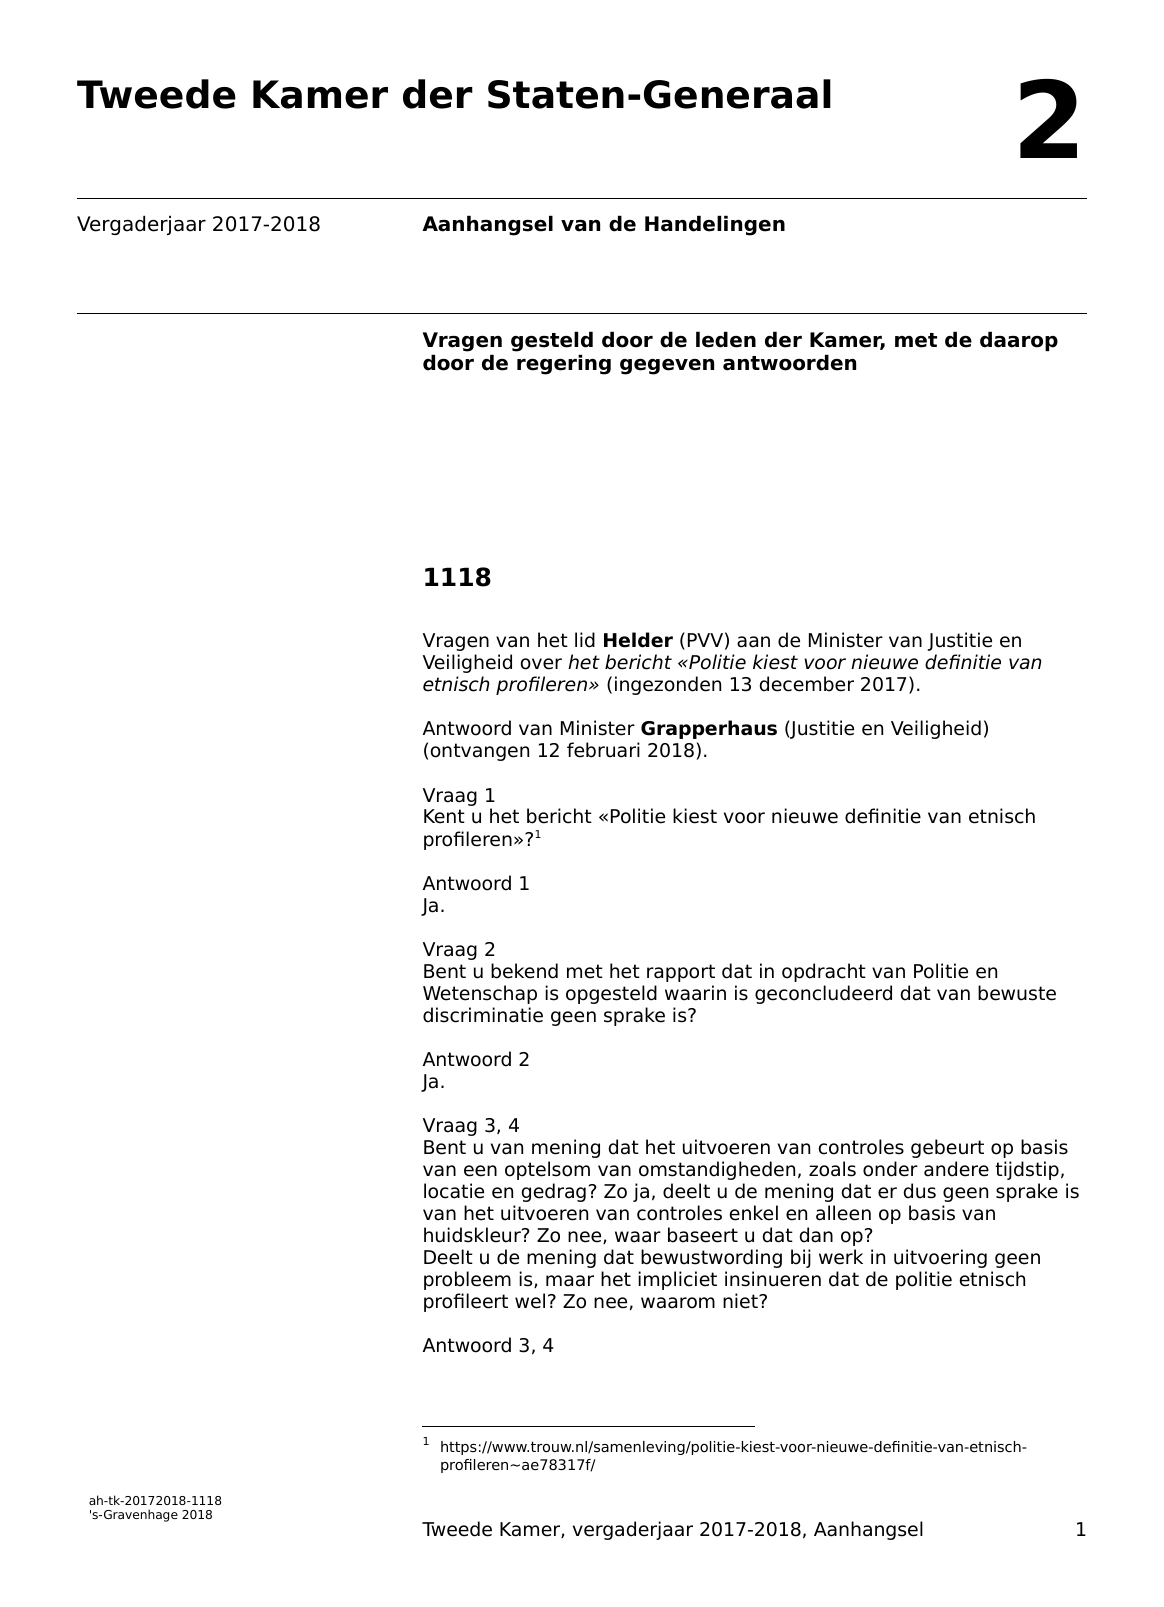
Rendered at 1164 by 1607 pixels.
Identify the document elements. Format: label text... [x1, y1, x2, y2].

text Antwoord 1 [422, 873, 1087, 894]
table_cell Vragen gesteld door de leden der Kamer, met de daarop door de regering gegeven antwoorden [422, 314, 1087, 375]
text Vraag 3, 4 [422, 1115, 1087, 1137]
text Ja. [422, 1071, 1087, 1093]
text Vragen van het lid Helder (PVV) aan de Minister van Justitie en Veiligheid over het bericht «Politie kiest voor nieuwe definitie van etnisch profileren» (ingezonden 13 december 2017). [422, 630, 1087, 696]
text Antwoord van Minister Grapperhaus (Justitie en Veiligheid) (ontvangen 12 februari 2018). [422, 718, 1087, 762]
text Bent u van mening dat het uitvoeren van controles gebeurt op basis van een optelsom van omstandigheden, zoals onder andere tijdstip, locatie en gedrag? Zo ja, deelt u de mening dat er dus geen sprake is van het uitvoeren van controles enkel en alleen op basis van huidskleur? Zo nee, waar baseert u dat dan op? [422, 1137, 1087, 1247]
text 1118 [422, 563, 1087, 592]
text Kent u het bericht «Politie kiest voor nieuwe definitie van etnisch profileren»? [422, 806, 1087, 850]
text Deelt u de mening dat bewustwording bij werk in uitvoering geen probleem is, maar het impliciet insinueren dat de politie etnisch profileert wel? Zo nee, waarom niet? [422, 1247, 1087, 1313]
table_header Tweede Kamer der Staten-Generaal [77, 59, 886, 198]
text https://www.trouw.nl/samenleving/politie-kiest-voor-nieuwe-definitie-van-etnisch-profileren~ae78317f/ [422, 1435, 1087, 1474]
table_cell Vergaderjaar 2017-2018 [77, 199, 422, 313]
text 's-Gravenhage 2018 [88, 1508, 323, 1522]
text ah-tk-20172018-1118 [88, 1494, 323, 1508]
table_cell Aanhangsel van de Handelingen [422, 199, 1087, 313]
text Ja. [422, 894, 1087, 917]
text Bent u bekend met het rapport dat in opdracht van Politie en Wetenschap is opgesteld waarin is geconcludeerd dat van bewuste discriminatie geen sprake is? [422, 961, 1087, 1027]
table_cell [77, 314, 422, 375]
text Vraag 2 [422, 939, 1087, 961]
text Antwoord 2 [422, 1049, 1087, 1071]
text Vraag 1 [422, 784, 1087, 806]
text Antwoord 3, 4 [422, 1335, 1087, 1357]
table_header 2 [886, 59, 1087, 198]
